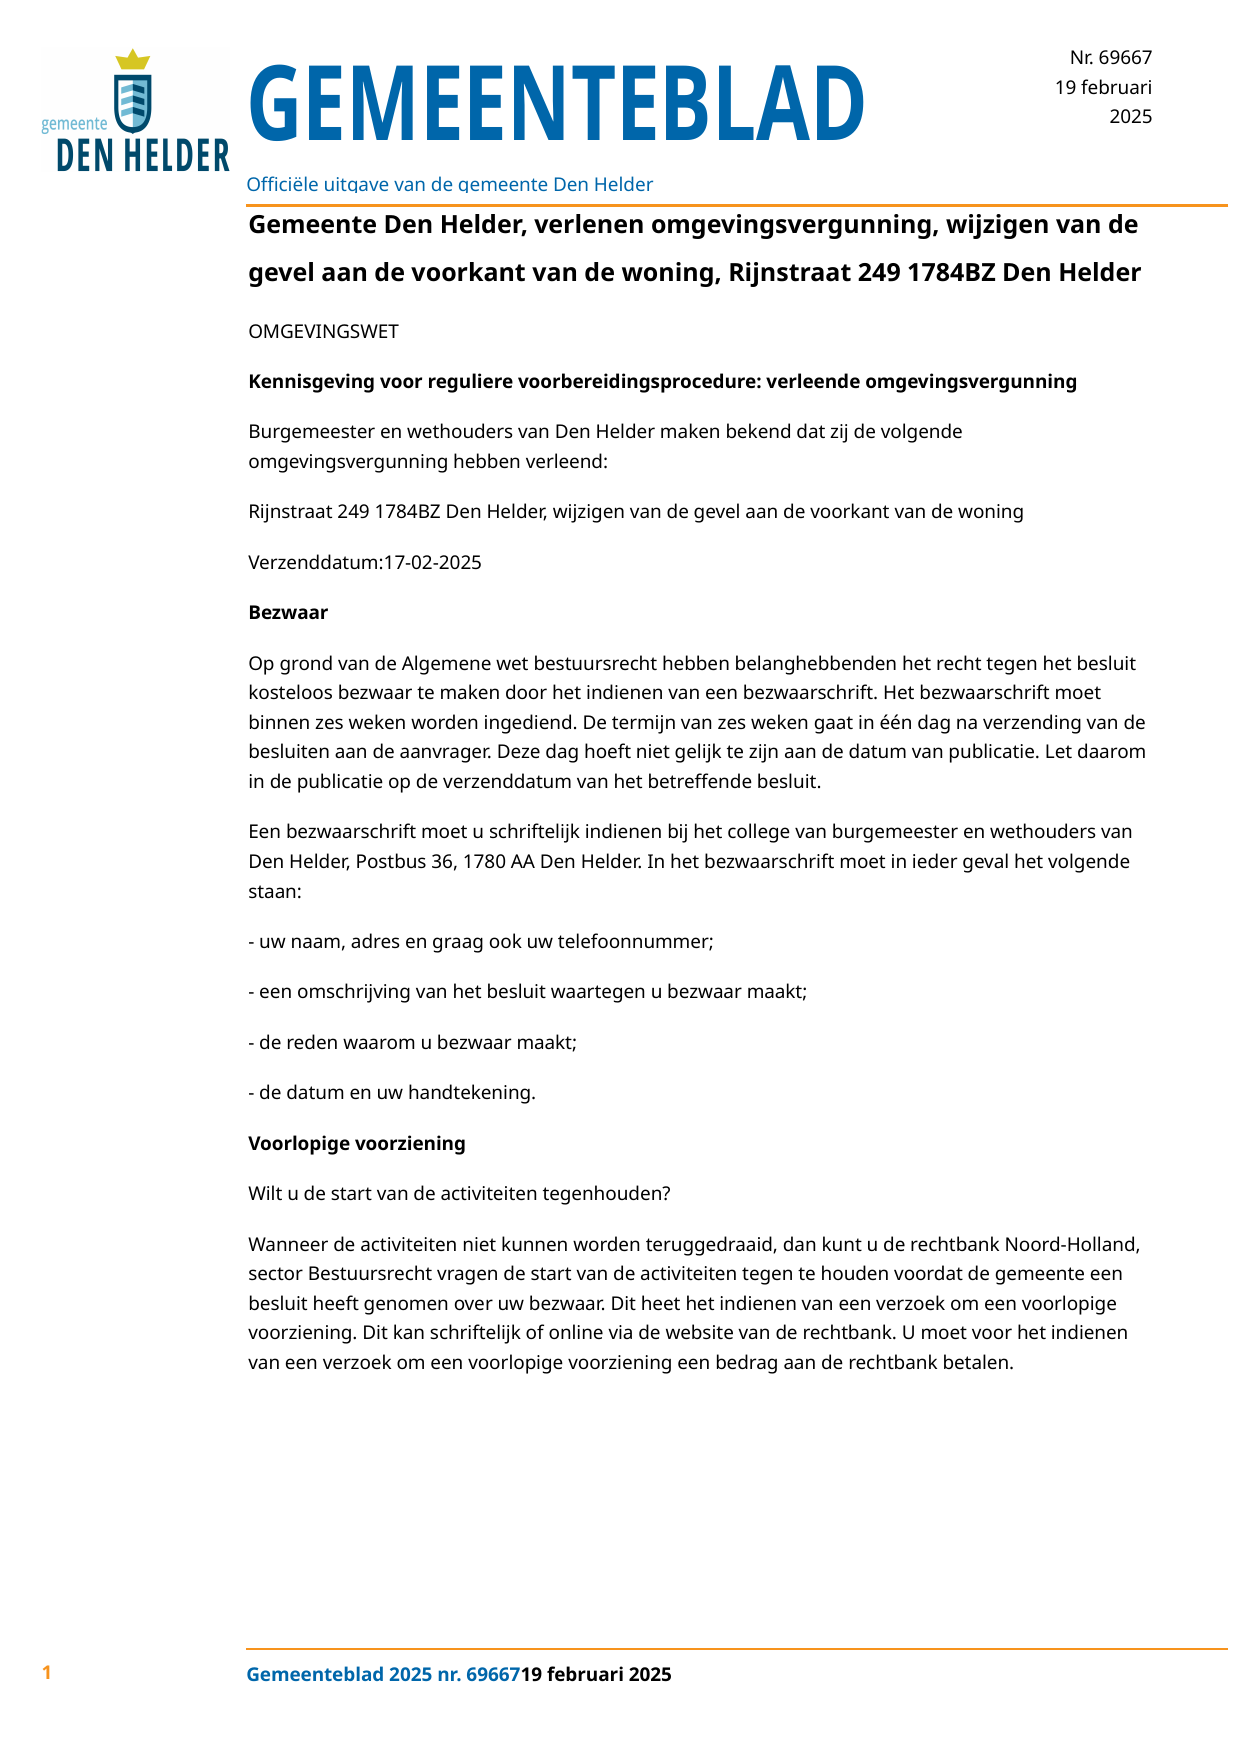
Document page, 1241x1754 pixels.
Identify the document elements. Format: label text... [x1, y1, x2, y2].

text - een omschrijving van het besluit waartegen u bezwaar maakt; [248, 979, 1152, 1004]
picture [63, 144, 68, 165]
text Rijnstraat 249 1784BZ Den Helder, wijzigen van de gevel aan de voorkant van de woning [248, 499, 1152, 524]
text Voorlopige voorziening [248, 1130, 1152, 1156]
text Kennisgeving voor reguliere voorbereidingsprocedure: verleende omgevingsvergunning [248, 368, 1152, 394]
text Op grond van de Algemene wet bestuursrecht hebben belanghebbenden het recht tegen het besluit kosteloos bezwaar te maken door het indienen van een bezwaarschrift. Het bezwaarschrift moet binnen zes weken worden ingediend. De termijn van zes weken gaat in één dag na verzending van de besluiten aan de aanvrager. Deze dag hoeft niet gelijk te zijn aan de datum van publicatie. Let daarom in de publicatie op de verzenddatum van het betreffende besluit. [248, 650, 1152, 794]
text Bezwaar [248, 599, 1152, 625]
text OMGEVINGSWET [248, 318, 1152, 344]
text Burgemeester en wethouders van Den Helder maken bekend dat zij de volgende omgevingsvergunning hebben verleend: [248, 419, 1152, 474]
text Wanneer de activiteiten niet kunnen worden teruggedraaid, dan kunt u de rechtbank Noord-Holland, sector Bestuursrecht vragen de start van de activiteiten tegen te houden voordat de gemeente een besluit heeft genomen over uw bezwaar. Dit heet het indienen van een verzoek om een voorlopige voorziening. Dit kan schriftelijk of online via de website van de rechtbank. U moet voor het indienen van een verzoek om een voorlopige voorziening een bedrag aan de rechtbank betalen. [248, 1231, 1152, 1375]
picture [41, 47, 231, 172]
picture [130, 157, 135, 172]
picture [182, 144, 187, 165]
text - de reden waarom u bezwaar maakt; [248, 1029, 1152, 1055]
text - uw naam, adres en graag ook uw telefoonnummer; [248, 928, 1152, 954]
text - de datum en uw handtekening. [248, 1079, 1152, 1105]
text Wilt u de start van de activiteiten tegenhouden? [248, 1180, 1152, 1206]
picture [220, 160, 224, 172]
text Een bezwaarschrift moet u schriftelijk indienen bij het college van burgemeester en wethouders van Den Helder, Postbus 36, 1780 AA Den Helder. In het bezwaarschrift moet in ieder geval het volgende staan: [248, 819, 1152, 904]
picture [100, 154, 106, 172]
text Gemeente Den Helder, verlenen omgevingsvergunning, wijzigen van de gevel aan de voorkant van de woning, Rijnstraat 249 1784BZ Den Helder [248, 207, 1152, 288]
text Verzenddatum:17-02-2025 [248, 549, 1152, 575]
